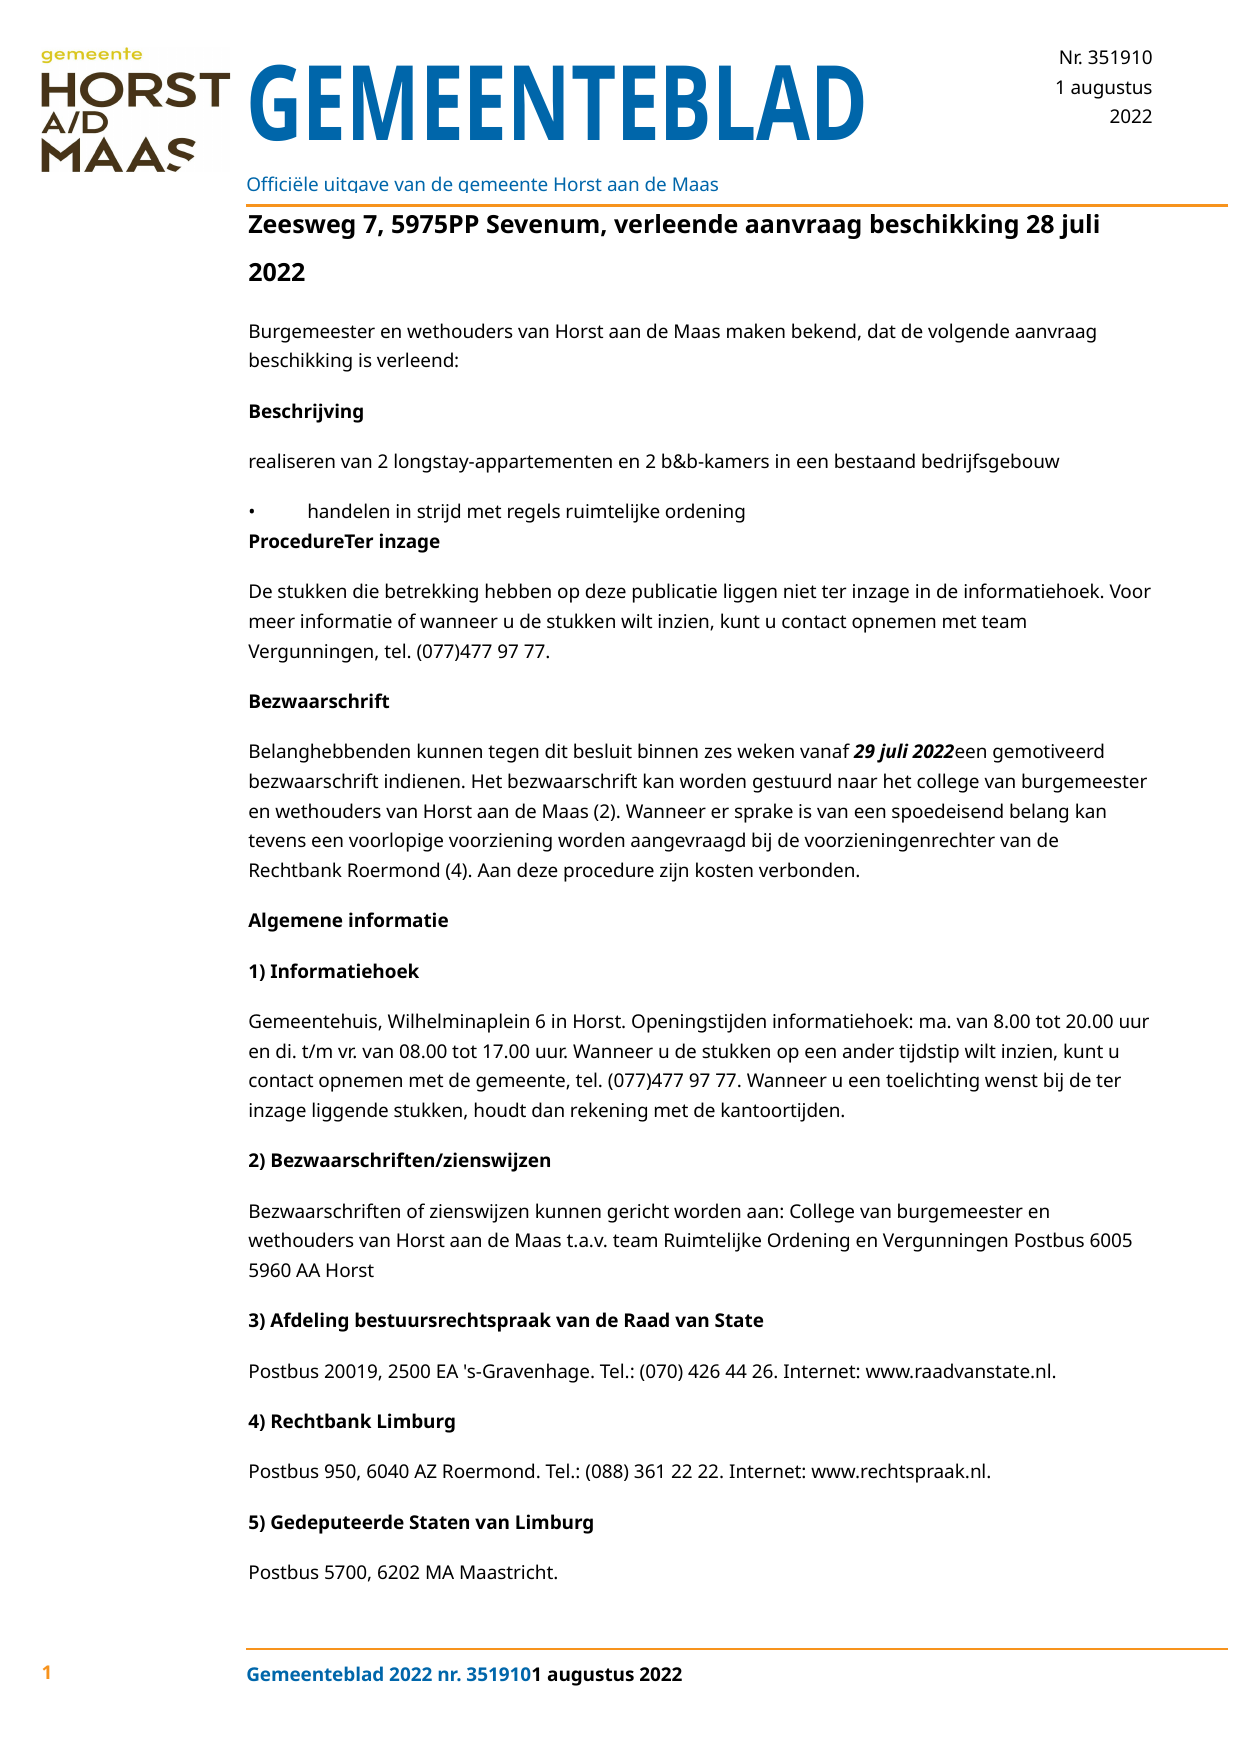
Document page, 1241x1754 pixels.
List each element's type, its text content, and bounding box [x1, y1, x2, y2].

text 3) Afdeling bestuursrechtspraak van de Raad van State [248, 1307, 1152, 1333]
list handelen in strijd met regels ruimtelijke ordening [248, 499, 1152, 524]
text Postbus 950, 6040 AZ Roermond. Tel.: (088) 361 22 22. Internet: www.rechtspraak.nl. [248, 1459, 1152, 1484]
text Bezwaarschrift [248, 688, 1152, 714]
text Bezwaarschriften of zienswijzen kunnen gericht worden aan: College van burgemeester en wethouders van Horst aan de Maas t.a.v. team Ruimtelijke Ordening en Vergunningen Postbus 6005 5960 AA Horst [248, 1198, 1152, 1283]
text Zeesweg 7, 5975PP Sevenum, verleende aanvraag beschikking 28 juli 2022 [248, 207, 1152, 288]
text De stukken die betrekking hebben op deze publicatie liggen niet ter inzage in de informatiehoek. Voor meer informatie of wanneer u de stukken wilt inzien, kunt u contact opnemen met team Vergunningen, tel. (077)477 97 77. [248, 579, 1152, 664]
text Postbus 20019, 2500 EA 's-Gravenhage. Tel.: (070) 426 44 26. Internet: www.raadvanstate.nl. [248, 1358, 1152, 1384]
text Postbus 5700, 6202 MA Maastricht. [248, 1559, 1152, 1585]
text 2) Bezwaarschriften/zienswijzen [248, 1147, 1152, 1173]
picture [41, 47, 231, 172]
text Belanghebbenden kunnen tegen dit besluit binnen zes weken vanaf 29 juli 2022een gemotiveerd bezwaarschrift indienen. Het bezwaarschrift kan worden gestuurd naar het college van burgemeester en wethouders van Horst aan de Maas (2). Wanneer er sprake is van een spoedeisend belang kan tevens een voorlopige voorziening worden aangevraagd bij de voorzieningenrechter van de Rechtbank Roermond (4). Aan deze procedure zijn kosten verbonden. [248, 739, 1152, 883]
text 1) Informatiehoek [248, 958, 1152, 984]
text ProcedureTer inzage [248, 528, 1152, 554]
text 5) Gedeputeerde Staten van Limburg [248, 1509, 1152, 1535]
text Beschrijving [248, 398, 1152, 424]
text realiseren van 2 longstay-appartementen en 2 b&b-kamers in een bestaand bedrijfsgebouw [248, 448, 1152, 474]
text Algemene informatie [248, 907, 1152, 933]
text Burgemeester en wethouders van Horst aan de Maas maken bekend, dat de volgende aanvraag beschikking is verleend: [248, 318, 1152, 373]
text Gemeentehuis, Wilhelminaplein 6 in Horst. Openingstijden informatiehoek: ma. van 8.00 tot 20.00 uur en di. t/m vr. van 08.00 tot 17.00 uur. Wanneer u de stukken op een ander tijdstip wilt inzien, kunt u contact opnemen met de gemeente, tel. (077)477 97 77. Wanneer u een toelichting wenst bij de ter inzage liggende stukken, houdt dan rekening met de kantoortijden. [248, 1008, 1152, 1123]
text 4) Rechtbank Limburg [248, 1408, 1152, 1434]
